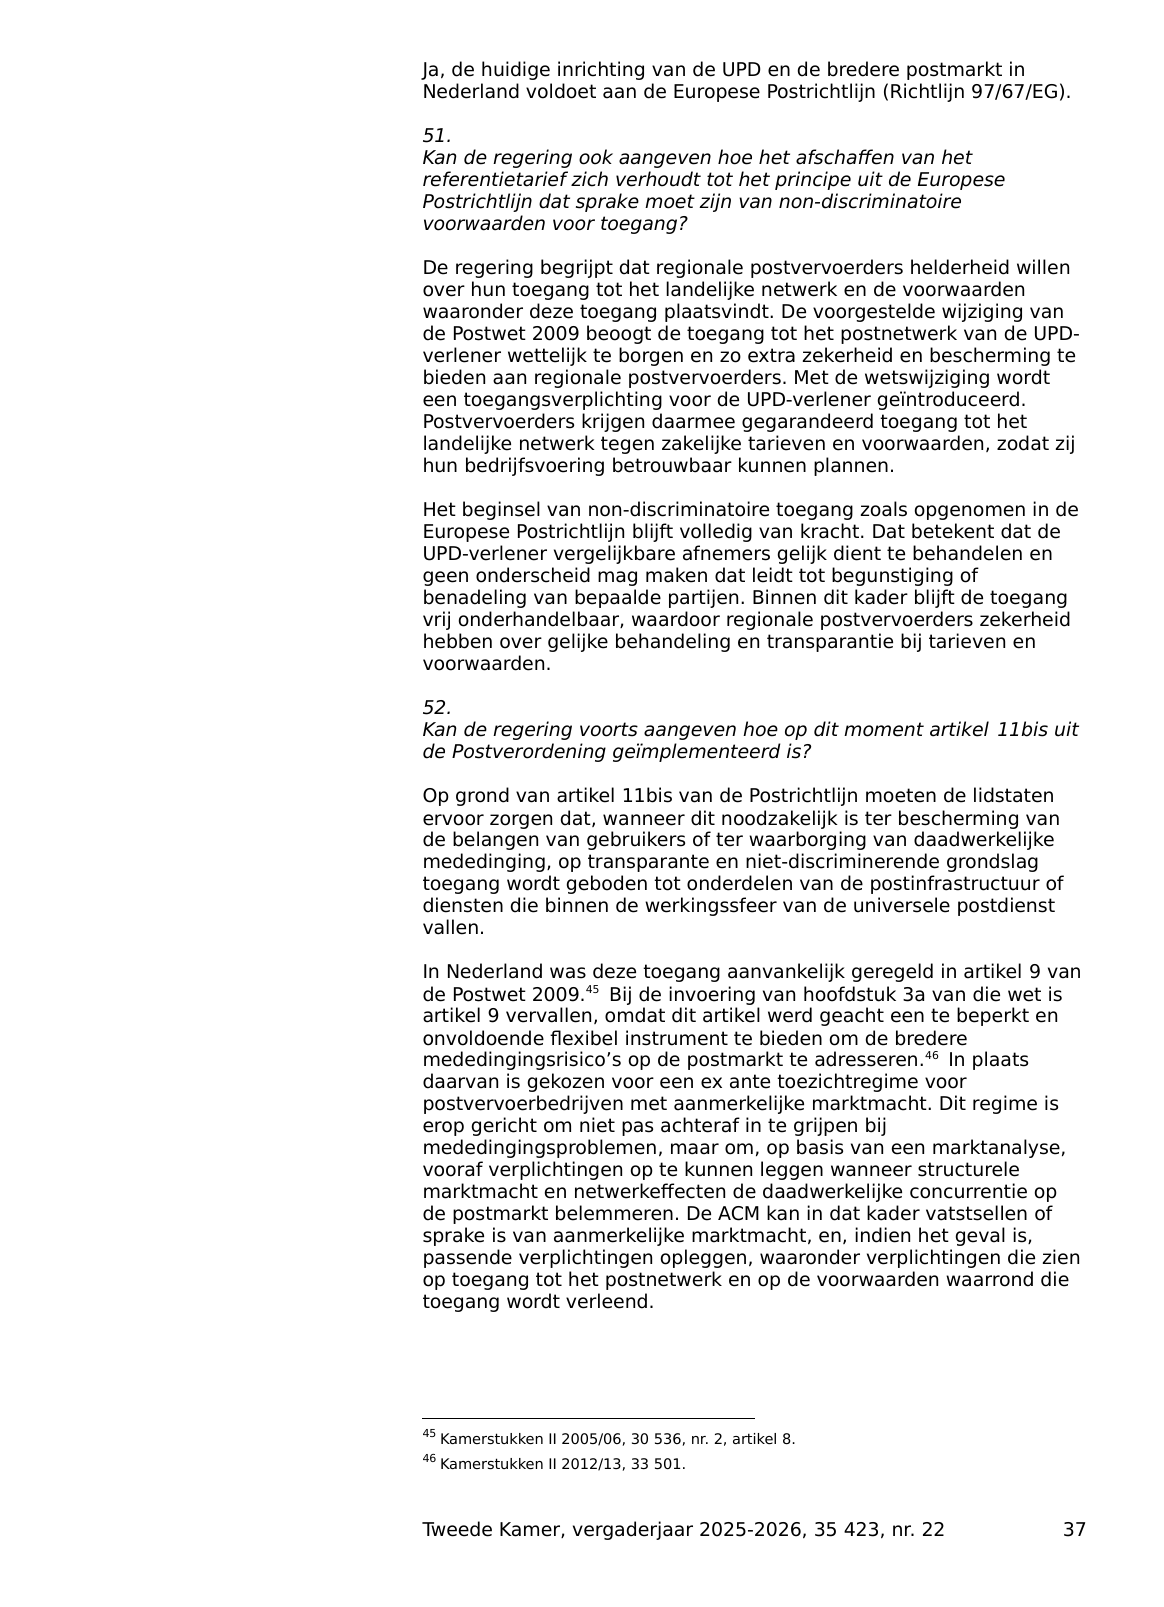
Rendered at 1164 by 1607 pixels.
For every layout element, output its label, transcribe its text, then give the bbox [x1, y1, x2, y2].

text Kan de regering ook aangeven hoe het afschaffen van het referentietarief zich verhoudt tot het principe uit de Europese Postrichtlijn dat sprake moet zijn van non-discriminatoire voorwaarden voor toegang? [422, 147, 1087, 235]
text Ja, de huidige inrichting van de UPD en de bredere postmarkt in Nederland voldoet aan de Europese Postrichtlijn (Richtlijn 97/67/EG). [422, 59, 1087, 103]
text Kan de regering voorts aangeven hoe op dit moment artikel 11bis uit de Postverordening geïmplementeerd is? [422, 719, 1087, 763]
text 52. [422, 697, 1087, 719]
text Kamerstukken II 2012/13, 33 501. [422, 1452, 1087, 1474]
text De regering begrijpt dat regionale postvervoerders helderheid willen over hun toegang tot het landelijke netwerk en de voorwaarden waaronder deze toegang plaatsvindt. De voorgestelde wijziging van de Postwet 2009 beoogt de toegang tot het postnetwerk van de UPD-verlener wettelijk te borgen en zo extra zekerheid en bescherming te bieden aan regionale postvervoerders. Met de wetswijziging wordt een toegangsverplichting voor de UPD-verlener geïntroduceerd. Postvervoerders krijgen daarmee gegarandeerd toegang tot het landelijke netwerk tegen zakelijke tarieven en voorwaarden, zodat zij hun bedrijfsvoering betrouwbaar kunnen plannen. [422, 257, 1087, 477]
text Op grond van artikel 11bis van de Postrichtlijn moeten de lidstaten ervoor zorgen dat, wanneer dit noodzakelijk is ter bescherming van de belangen van gebruikers of ter waarborging van daadwerkelijke mededinging, op transparante en niet-discriminerende grondslag toegang wordt geboden tot onderdelen van de postinfrastructuur of diensten die binnen de werkingssfeer van de universele postdienst vallen. [422, 785, 1087, 939]
text 51. [422, 125, 1087, 147]
text Het beginsel van non-discriminatoire toegang zoals opgenomen in de Europese Postrichtlijn blijft volledig van kracht. Dat betekent dat de UPD-verlener vergelijkbare afnemers gelijk dient te behandelen en geen onderscheid mag maken dat leidt tot begunstiging of benadeling van bepaalde partijen. Binnen dit kader blijft de toegang vrij onderhandelbaar, waardoor regionale postvervoerders zekerheid hebben over gelijke behandeling en transparantie bij tarieven en voorwaarden. [422, 499, 1087, 675]
text In Nederland was deze toegang aanvankelijk geregeld in artikel 9 van de Postwet 2009. Bij de invoering van hoofdstuk 3a van die wet is artikel 9 vervallen, omdat dit artikel werd geacht een te beperkt en onvoldoende flexibel instrument te bieden om de bredere mededingingsrisico’s op de postmarkt te adresseren. In plaats daarvan is gekozen voor een ex ante toezichtregime voor postvervoerbedrijven met aanmerkelijke marktmacht. Dit regime is erop gericht om niet pas achteraf in te grijpen bij mededingingsproblemen, maar om, op basis van een marktanalyse, vooraf verplichtingen op te kunnen leggen wanneer structurele marktmacht en netwerkeffecten de daadwerkelijke concurrentie op de postmarkt belemmeren. De ACM kan in dat kader vatstsellen of sprake is van aanmerkelijke marktmacht, en, indien het geval is, passende verplichtingen opleggen, waaronder verplichtingen die zien op toegang tot het postnetwerk en op de voorwaarden waarrond die toegang wordt verleend. [422, 961, 1087, 1313]
text Kamerstukken II 2005/06, 30 536, nr. 2, artikel 8. [422, 1427, 1087, 1449]
